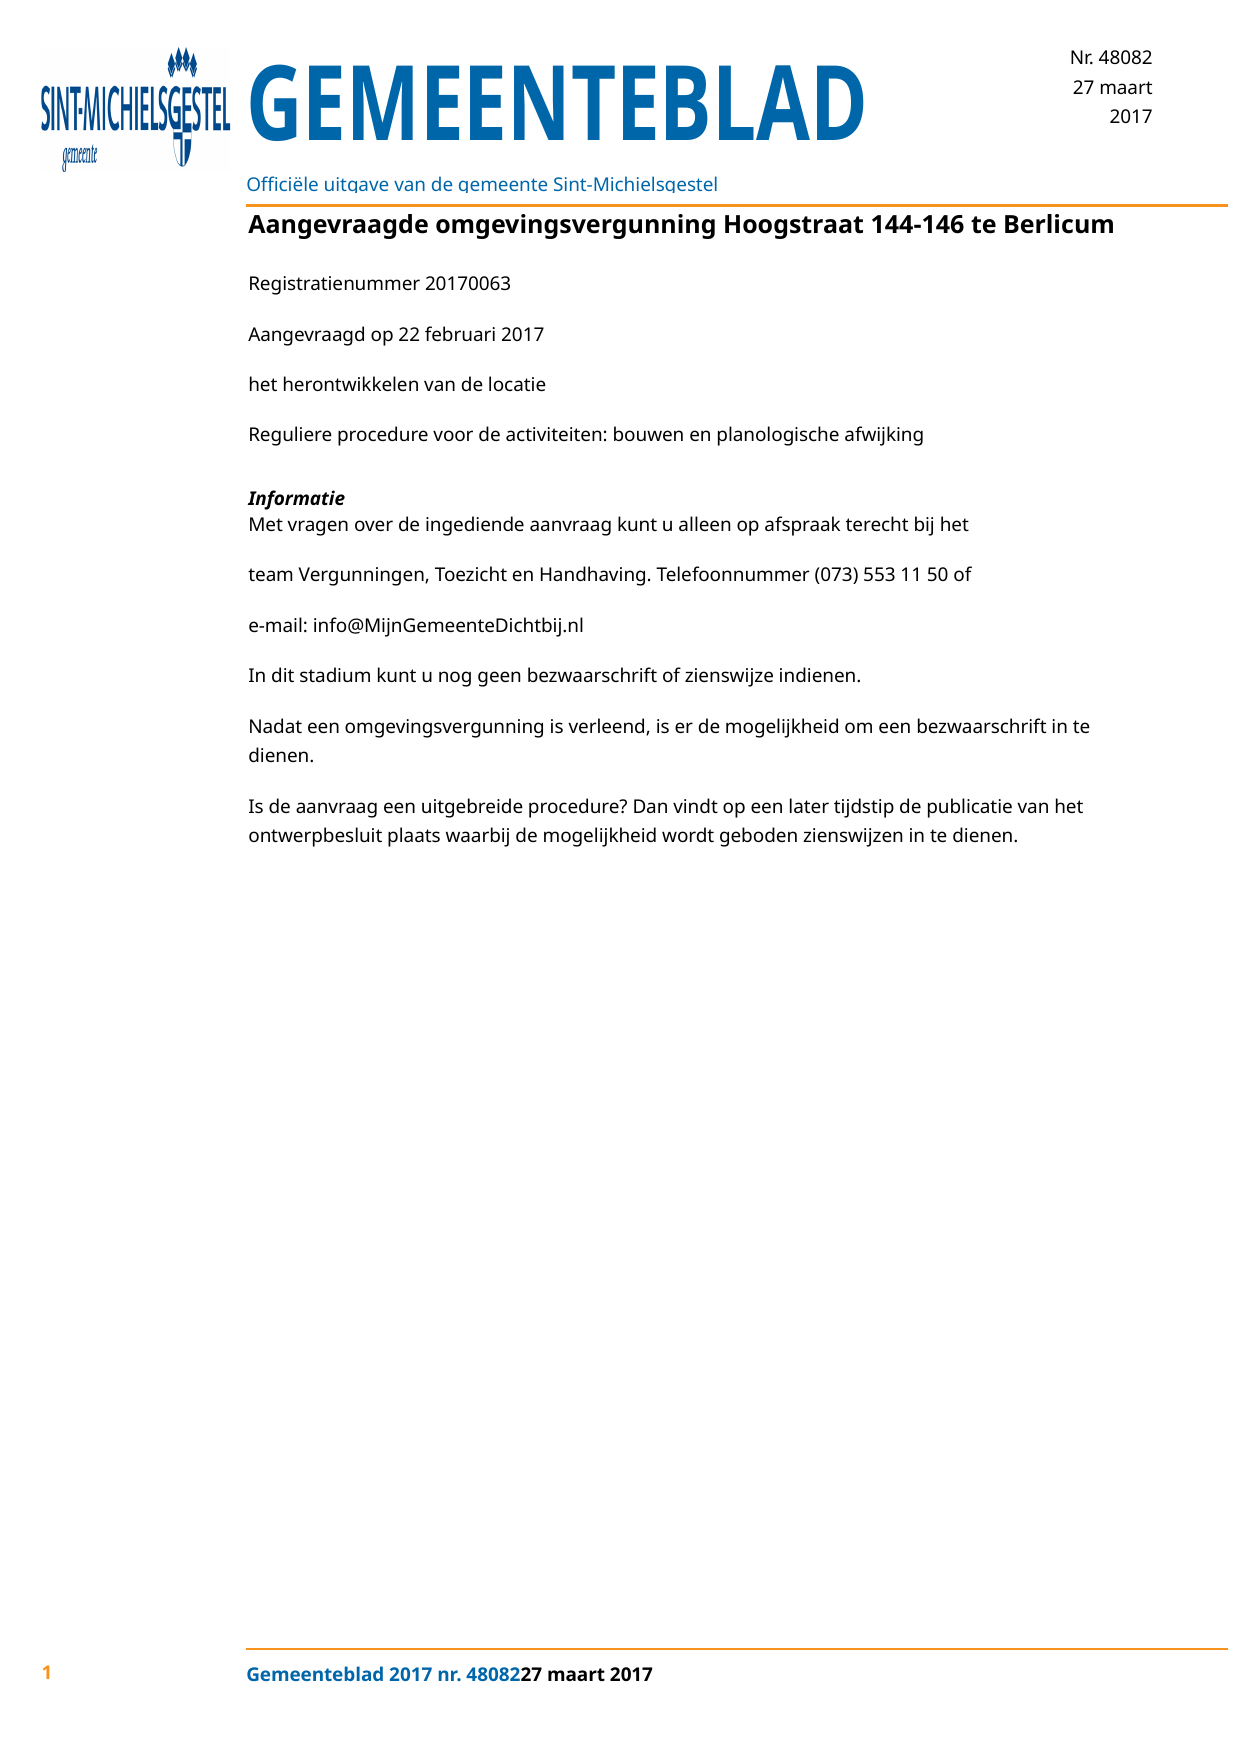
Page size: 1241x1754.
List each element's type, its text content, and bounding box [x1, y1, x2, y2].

text Aangevraagde omgevingsvergunning Hoogstraat 144-146 te Berlicum [248, 207, 1152, 241]
text Nadat een omgevingsvergunning is verleend, is er de mogelijkheid om een bezwaarschrift in te dienen. [248, 713, 1152, 768]
text team Vergunningen, Toezicht en Handhaving. Telefoonnummer (073) 553 11 50 of [248, 562, 1152, 587]
text Is de aanvraag een uitgebreide procedure? Dan vindt op een later tijdstip de publicatie van het ontwerpbesluit plaats waarbij de mogelijkheid wordt geboden zienswijzen in te dienen. [248, 793, 1152, 848]
picture [41, 47, 231, 172]
text Registratienummer 20170063 [248, 270, 1152, 296]
text e-mail: info@MijnGemeenteDichtbij.nl [248, 612, 1152, 638]
text In dit stadium kunt u nog geen bezwaarschrift of zienswijze indienen. [248, 662, 1152, 688]
text Met vragen over de ingediende aanvraag kunt u alleen op afspraak terecht bij het [248, 511, 1152, 537]
text Informatie [248, 486, 1152, 511]
text Aangevraagd op 22 februari 2017 [248, 321, 1152, 346]
text het herontwikkelen van de locatie [248, 371, 1152, 397]
text Reguliere procedure voor de activiteiten: bouwen en planologische afwijking [248, 422, 1152, 447]
